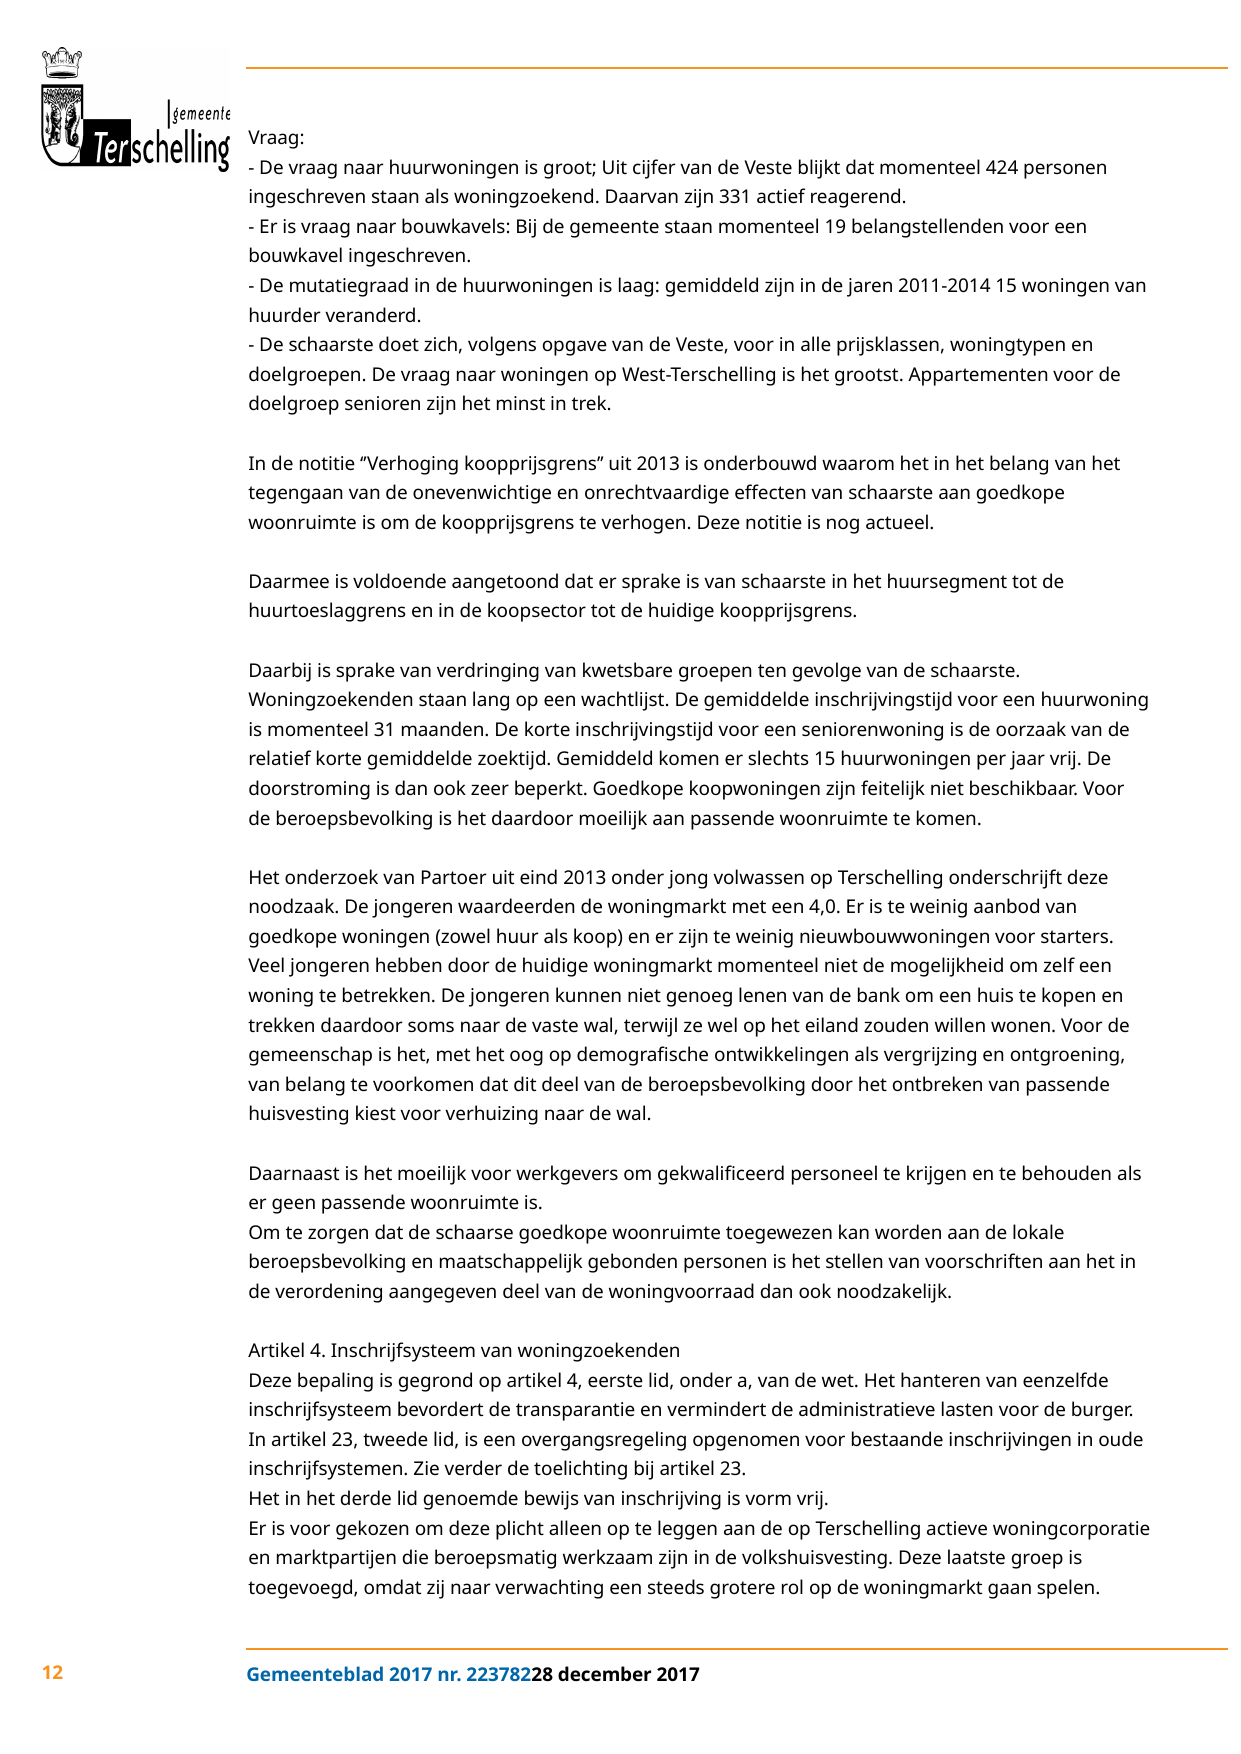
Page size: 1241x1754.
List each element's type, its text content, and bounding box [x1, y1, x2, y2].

text Deze bepaling is gegrond op artikel 4, eerste lid, onder a, van de wet. Het hanteren van eenzelfde inschrijfsysteem bevordert de transparantie en vermindert de administratieve lasten voor de burger. In artikel 23, tweede lid, is een overgangsregeling opgenomen voor bestaande inschrijvingen in oude inschrijfsystemen. Zie verder de toelichting bij artikel 23. [248, 1367, 1152, 1481]
text Er is voor gekozen om deze plicht alleen op te leggen aan de op Terschelling actieve woningcorporatie en marktpartijen die beroepsmatig werkzaam zijn in de volkshuisvesting. Deze laatste groep is toegevoegd, omdat zij naar verwachting een steeds grotere rol op de woningmarkt gaan spelen. [248, 1515, 1152, 1600]
text - Er is vraag naar bouwkavels: Bij de gemeente staan momenteel 19 belangstellenden voor een bouwkavel ingeschreven. [248, 213, 1152, 268]
text Daarnaast is het moeilijk voor werkgevers om gekwalificeerd personeel te krijgen en te behouden als er geen passende woonruimte is. [248, 1160, 1152, 1215]
text Om te zorgen dat de schaarse goedkope woonruimte toegewezen kan worden aan de lokale beroepsbevolking en maatschappelijk gebonden personen is het stellen van voorschriften aan het in de verordening aangegeven deel van de woningvoorraad dan ook noodzakelijk. [248, 1219, 1152, 1304]
text Het onderzoek van Partoer uit eind 2013 onder jong volwassen op Terschelling onderschrijft deze noodzaak. De jongeren waardeerden de woningmarkt met een 4,0. Er is te weinig aanbod van goedkope woningen (zowel huur als koop) en er zijn te weinig nieuwbouwwoningen voor starters. Veel jongeren hebben door de huidige woningmarkt momenteel niet de mogelijkheid om zelf een woning te betrekken. De jongeren kunnen niet genoeg lenen van de bank om een huis te kopen en trekken daardoor soms naar de vaste wal, terwijl ze wel op het eiland zouden willen wonen. Voor de gemeenschap is het, met het oog op demografische ontwikkelingen als vergrijzing en ontgroening, van belang te voorkomen dat dit deel van de beroepsbevolking door het ontbreken van passende huisvesting kiest voor verhuizing naar de wal. [248, 864, 1152, 1126]
text Artikel 4. Inschrijfsysteem van woningzoekenden [248, 1337, 1152, 1363]
text - De mutatiegraad in de huurwoningen is laag: gemiddeld zijn in de jaren 2011-2014 15 woningen van huurder veranderd. [248, 272, 1152, 328]
text Het in het derde lid genoemde bewijs van inschrijving is vorm vrij. [248, 1485, 1152, 1511]
text Daarmee is voldoende aangetoond dat er sprake is van schaarste in het huursegment tot de huurtoeslaggrens en in de koopsector tot de huidige koopprijsgrens. [248, 568, 1152, 623]
text Vraag: [248, 124, 1152, 150]
text In de notitie ‘’Verhoging koopprijsgrens’’ uit 2013 is onderbouwd waarom het in het belang van het tegengaan van de onevenwichtige en onrechtvaardige effecten van schaarste aan goedkope woonruimte is om de koopprijsgrens te verhogen. Deze notitie is nog actueel. [248, 450, 1152, 535]
text - De schaarste doet zich, volgens opgave van de Veste, voor in alle prijsklassen, woningtypen en doelgroepen. De vraag naar woningen op West-Terschelling is het grootst. Appartementen voor de doelgroep senioren zijn het minst in trek. [248, 331, 1152, 416]
picture [41, 47, 231, 172]
text - De vraag naar huurwoningen is groot; Uit cijfer van de Veste blijkt dat momenteel 424 personen ingeschreven staan als woningzoekend. Daarvan zijn 331 actief reagerend. [248, 154, 1152, 209]
text Daarbij is sprake van verdringing van kwetsbare groepen ten gevolge van de schaarste. Woningzoekenden staan lang op een wachtlijst. De gemiddelde inschrijvingstijd voor een huurwoning is momenteel 31 maanden. De korte inschrijvingstijd voor een seniorenwoning is de oorzaak van de relatief korte gemiddelde zoektijd. Gemiddeld komen er slechts 15 huurwoningen per jaar vrij. De doorstroming is dan ook zeer beperkt. Goedkope koopwoningen zijn feitelijk niet beschikbaar. Voor de beroepsbevolking is het daardoor moeilijk aan passende woonruimte te komen. [248, 657, 1152, 831]
